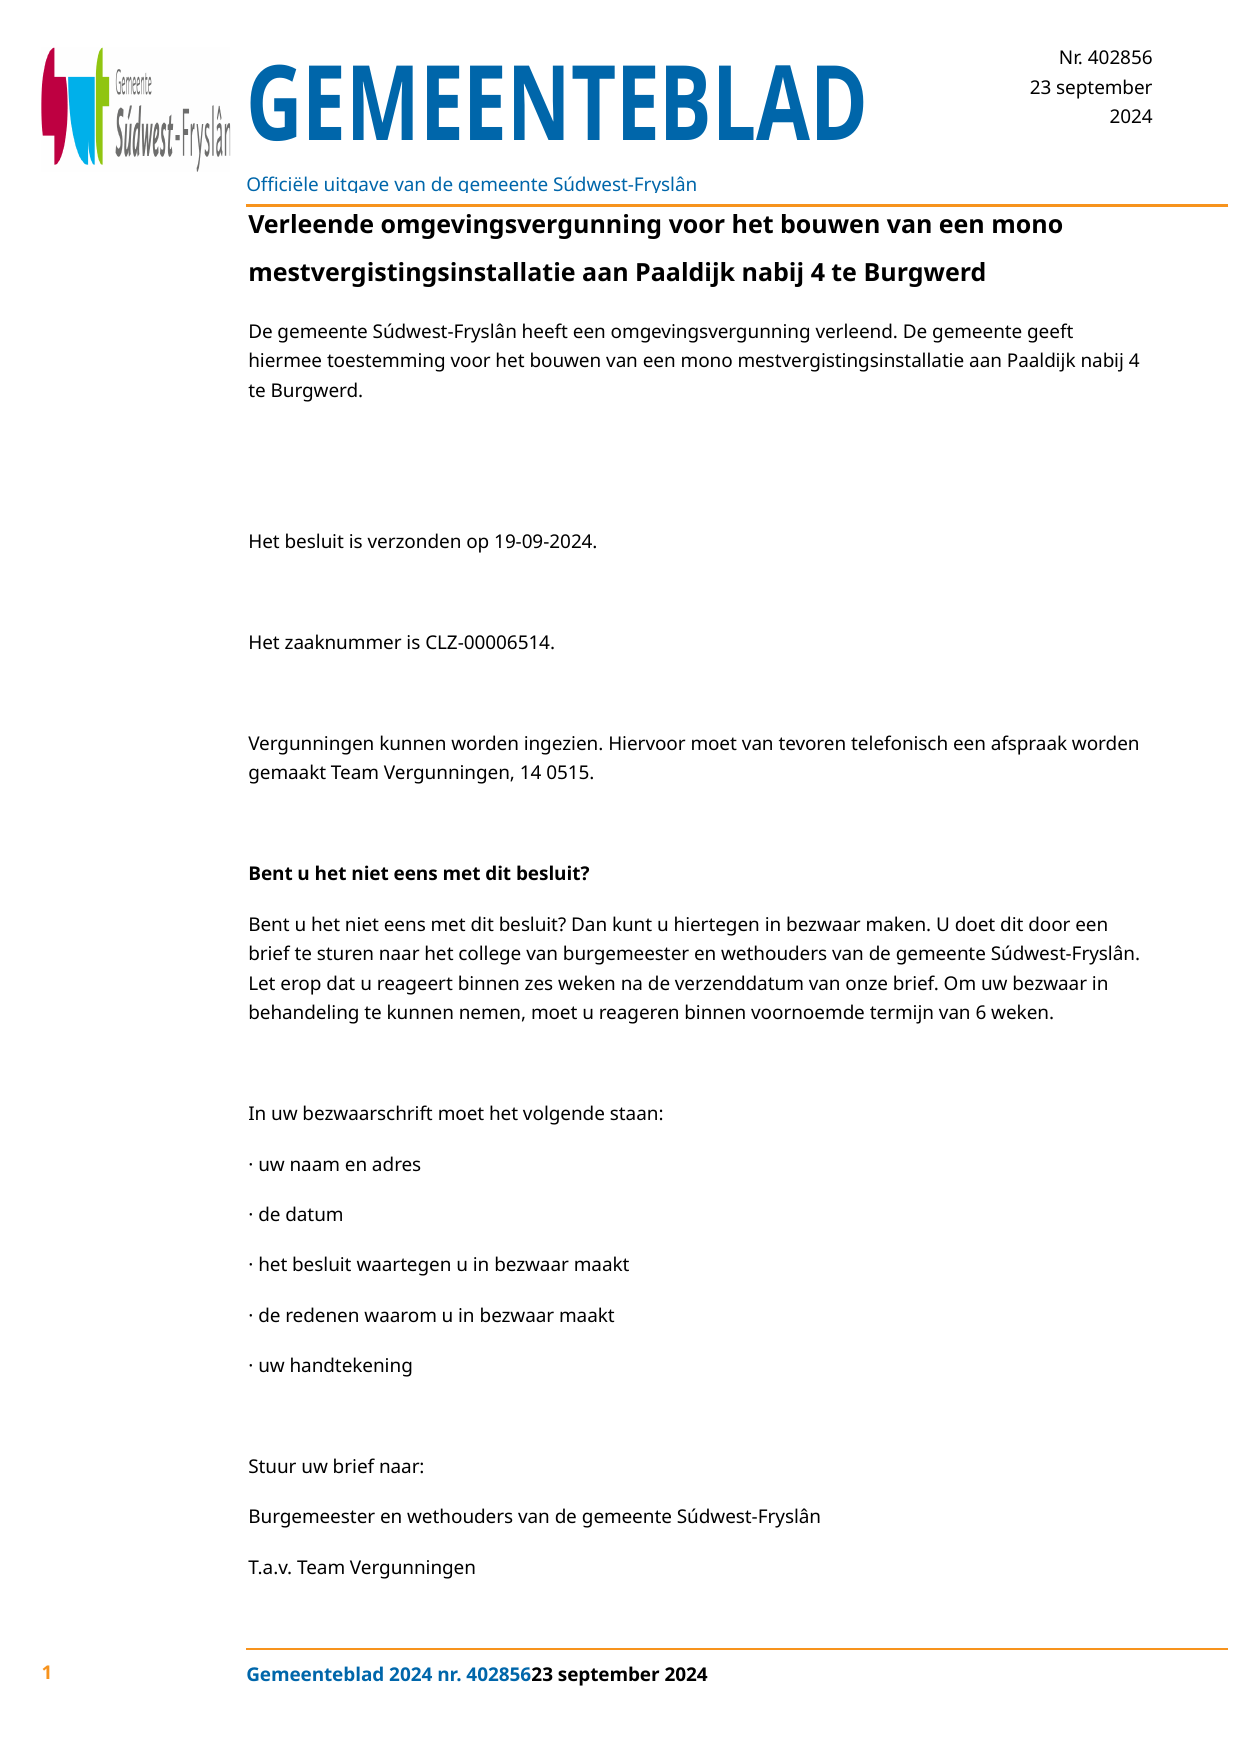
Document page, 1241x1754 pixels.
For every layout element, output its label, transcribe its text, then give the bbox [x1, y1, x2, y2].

text Vergunningen kunnen worden ingezien. Hiervoor moet van tevoren telefonisch een afspraak worden gemaakt Team Vergunningen, 14 0515. [248, 730, 1152, 785]
text In uw bezwaarschrift moet het volgende staan: [248, 1100, 1152, 1126]
text Burgemeester en wethouders van de gemeente Súdwest-Fryslân [248, 1504, 1152, 1529]
text T.a.v. Team Vergunningen [248, 1554, 1152, 1580]
text De gemeente Súdwest-Fryslân heeft een omgevingsvergunning verleend. De gemeente geeft hiermee toestemming voor het bouwen van een mono mestvergistingsinstallatie aan Paaldijk nabij 4 te Burgwerd. [248, 318, 1152, 403]
text Bent u het niet eens met dit besluit? Dan kunt u hiertegen in bezwaar maken. U doet dit door een brief te sturen naar het college van burgemeester en wethouders van de gemeente Súdwest-Fryslân. Let erop dat u reageert binnen zes weken na de verzenddatum van onze brief. Om uw bezwaar in behandeling te kunnen nemen, moet u reageren binnen voornoemde termijn van 6 weken. [248, 911, 1152, 1025]
picture [41, 47, 231, 172]
text · de redenen waarom u in bezwaar maakt [248, 1302, 1152, 1328]
text · uw handtekening [248, 1352, 1152, 1378]
text Het besluit is verzonden op 19-09-2024. [248, 528, 1152, 554]
text · uw naam en adres [248, 1151, 1152, 1177]
text Verleende omgevingsvergunning voor het bouwen van een mono mestvergistingsinstallatie aan Paaldijk nabij 4 te Burgwerd [248, 207, 1152, 288]
text Stuur uw brief naar: [248, 1453, 1152, 1479]
text · de datum [248, 1201, 1152, 1227]
text Bent u het niet eens met dit besluit? [248, 860, 1152, 886]
text Het zaaknummer is CLZ-00006514. [248, 629, 1152, 655]
text · het besluit waartegen u in bezwaar maakt [248, 1252, 1152, 1277]
